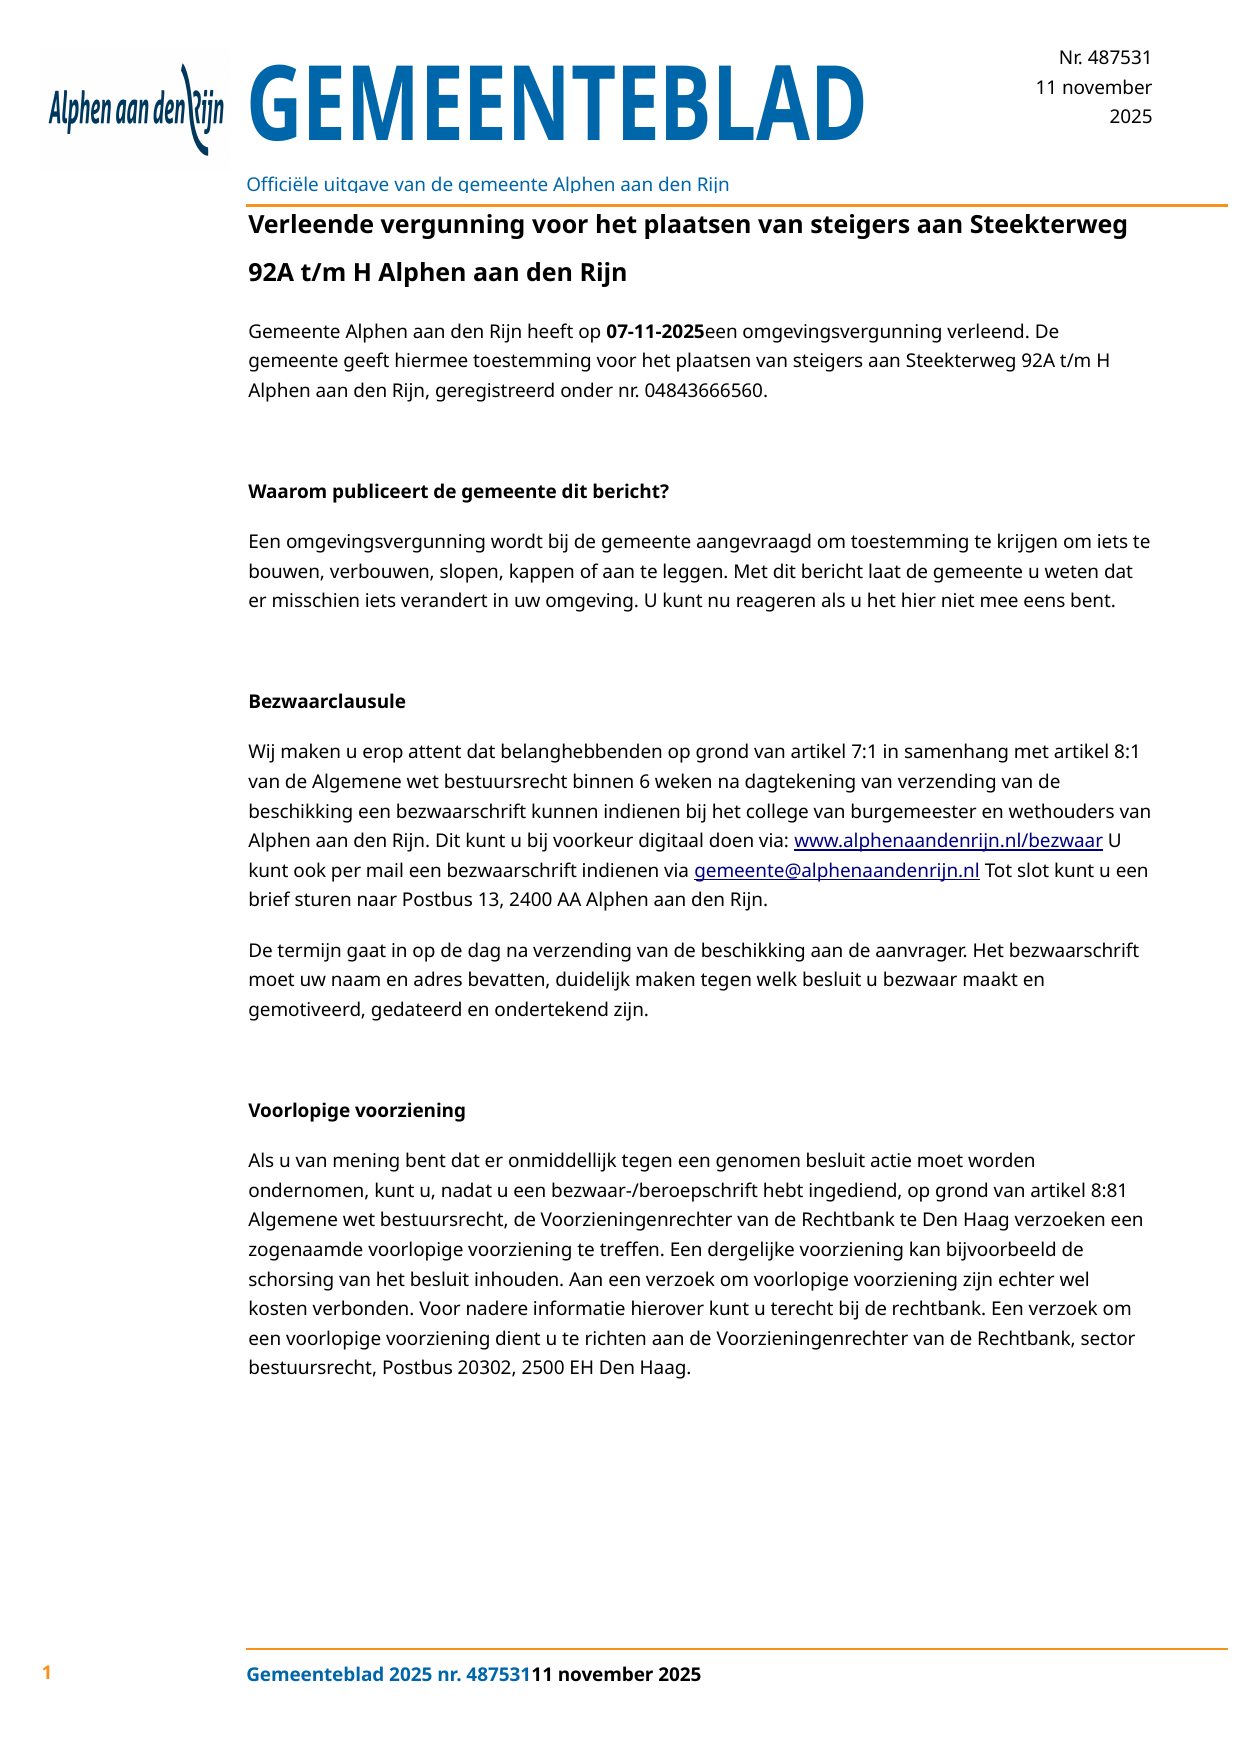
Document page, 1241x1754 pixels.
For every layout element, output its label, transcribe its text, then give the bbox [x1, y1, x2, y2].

picture [41, 47, 231, 172]
text Waarom publiceert de gemeente dit bericht? [248, 478, 1152, 504]
text Een omgevingsvergunning wordt bij de gemeente aangevraagd om toestemming te krijgen om iets te bouwen, verbouwen, slopen, kappen of aan te leggen. Met dit bericht laat de gemeente u weten dat er misschien iets verandert in uw omgeving. U kunt nu reageren als u het hier niet mee eens bent. [248, 528, 1152, 613]
text De termijn gaat in op de dag na verzending van de beschikking aan de aanvrager. Het bezwaarschrift moet uw naam en adres bevatten, duidelijk maken tegen welk besluit u bezwaar maakt en gemotiveerd, gedateerd en ondertekend zijn. [248, 937, 1152, 1022]
text Wij maken u erop attent dat belanghebbenden op grond van artikel 7:1 in samenhang met artikel 8:1 van de Algemene wet bestuursrecht binnen 6 weken na dagtekening van verzending van de beschikking een bezwaarschrift kunnen indienen bij het college van burgemeester en wethouders van Alphen aan den Rijn. Dit kunt u bij voorkeur digitaal doen via: www.alphenaandenrijn.nl/bezwaar U kunt ook per mail een bezwaarschrift indienen via gemeente@alphenaandenrijn.nl Tot slot kunt u een brief sturen naar Postbus 13, 2400 AA Alphen aan den Rijn. [248, 739, 1152, 912]
text Gemeente Alphen aan den Rijn heeft op 07-11-2025een omgevingsvergunning verleend. De gemeente geeft hiermee toestemming voor het plaatsen van steigers aan Steekterweg 92A t/m H Alphen aan den Rijn, geregistreerd onder nr. 04843666560. [248, 318, 1152, 403]
text Verleende vergunning voor het plaatsen van steigers aan Steekterweg 92A t/m H Alphen aan den Rijn [248, 207, 1152, 288]
text Als u van mening bent dat er onmiddellijk tegen een genomen besluit actie moet worden ondernomen, kunt u, nadat u een bezwaar-/beroepschrift hebt ingediend, op grond van artikel 8:81 Algemene wet bestuursrecht, de Voorzieningenrechter van de Rechtbank te Den Haag verzoeken een zogenaamde voorlopige voorziening te treffen. Een dergelijke voorziening kan bijvoorbeeld de schorsing van het besluit inhouden. Aan een verzoek om voorlopige voorziening zijn echter wel kosten verbonden. Voor nadere informatie hierover kunt u terecht bij de rechtbank. Een verzoek om een voorlopige voorziening dient u te richten aan de Voorzieningenrechter van de Rechtbank, sector bestuursrecht, Postbus 20302, 2500 EH Den Haag. [248, 1147, 1152, 1380]
text Bezwaarclausule [248, 688, 1152, 714]
text Voorlopige voorziening [248, 1097, 1152, 1123]
